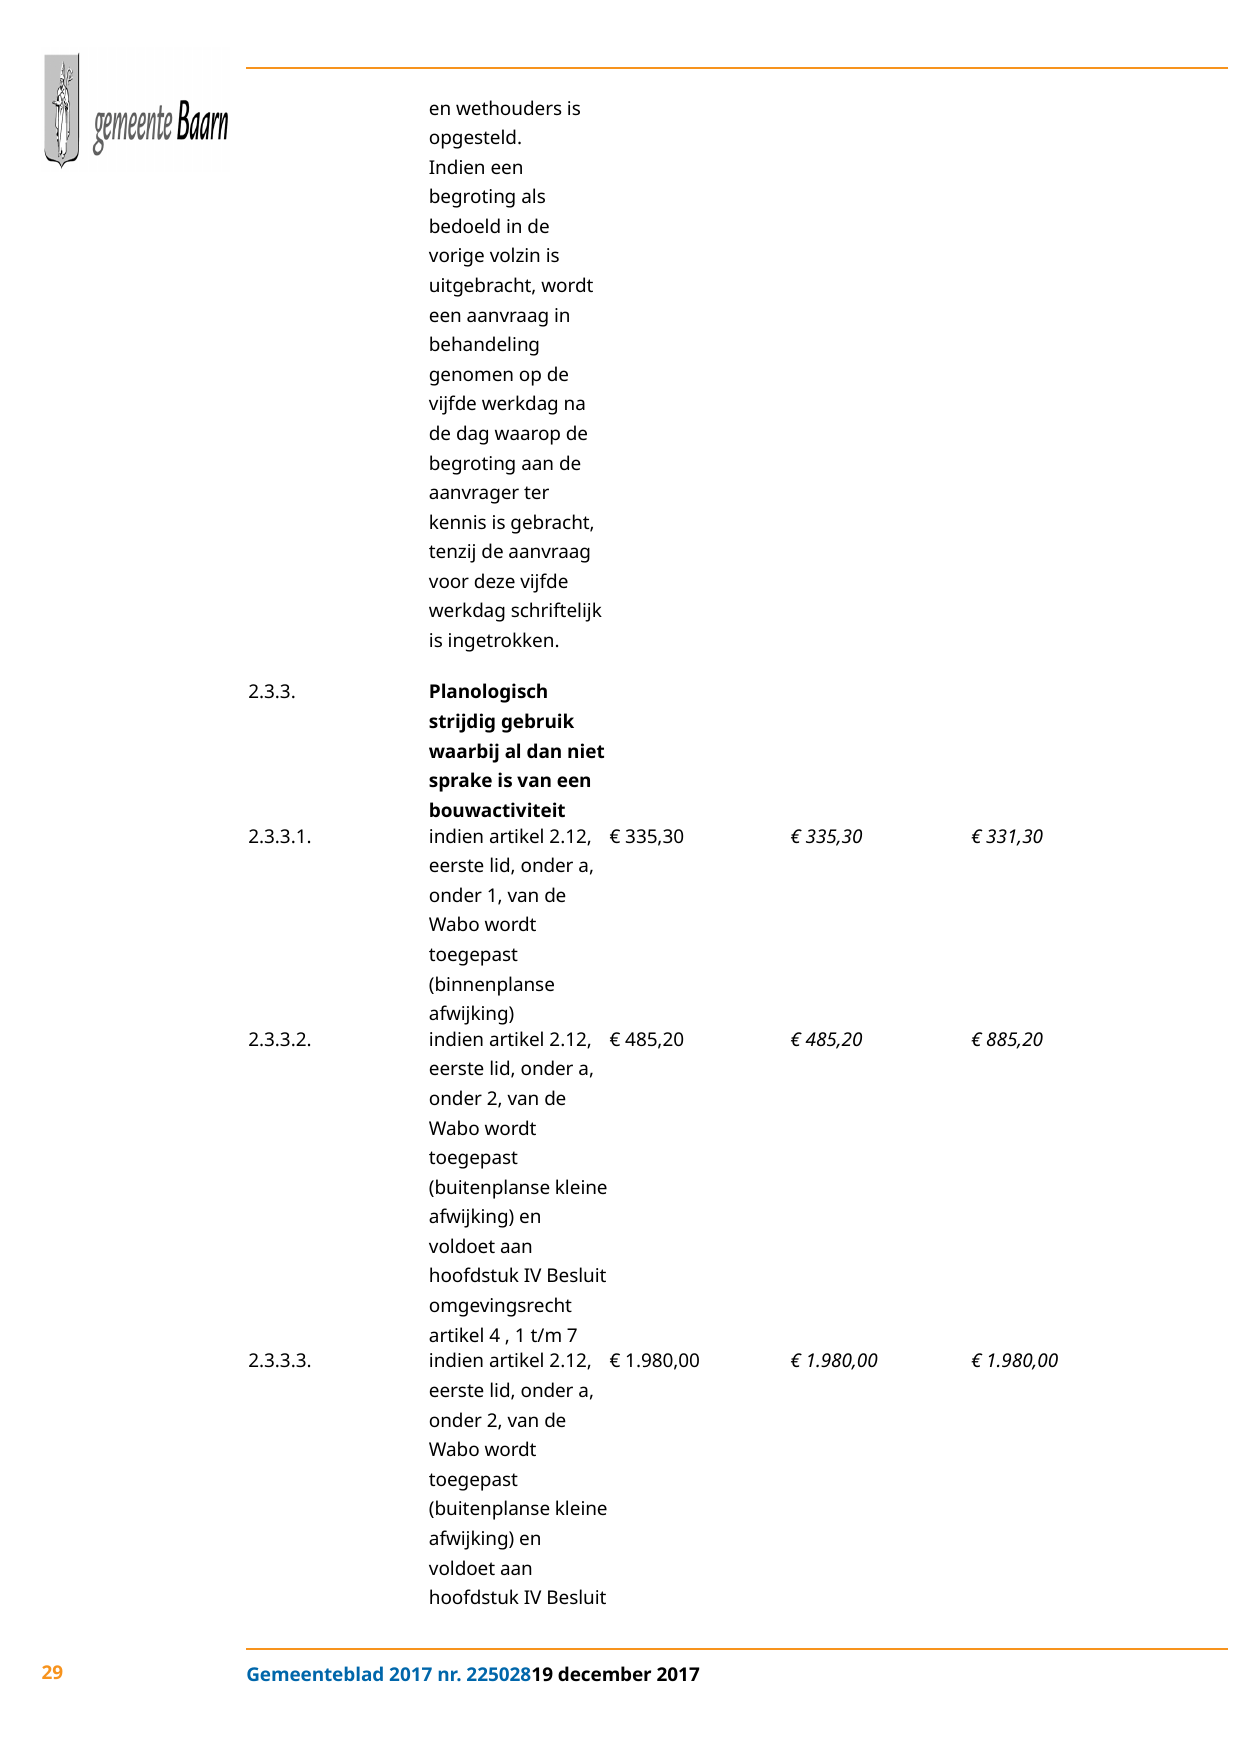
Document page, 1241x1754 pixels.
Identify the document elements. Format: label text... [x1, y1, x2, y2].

table_cell [609, 653, 790, 679]
table_cell 2.3.3.2. [248, 1026, 429, 1348]
table_cell [790, 653, 971, 679]
table_cell [971, 679, 1152, 823]
table_cell € 485,20 [609, 1026, 790, 1348]
table_cell 2.3.3.1. [248, 823, 429, 1026]
picture [41, 47, 231, 172]
table_cell € 885,20 [971, 1026, 1152, 1348]
table_cell [971, 653, 1152, 679]
table_cell € 485,20 [790, 1026, 971, 1348]
table_cell € 1.980,00 [971, 1348, 1152, 1610]
table_cell Planologisch strijdig gebruik waarbij al dan niet sprake is van een bouwactiviteit [429, 679, 609, 823]
table_cell [971, 95, 1152, 653]
table_cell € 1.980,00 [609, 1348, 790, 1610]
table_cell € 331,30 [971, 823, 1152, 1026]
table_cell € 335,30 [790, 823, 971, 1026]
table_cell [790, 679, 971, 823]
table_cell [248, 653, 429, 679]
table_cell € 335,30 [609, 823, 790, 1026]
table_cell [609, 95, 790, 653]
table_cell indien artikel 2.12, eerste lid, onder a, onder 2, van de Wabo wordt toegepast (buitenplanse kleine afwijking) en voldoet aan hoofdstuk IV Besluit omgevingsrecht artikel 4 , 1 t/m 7 [429, 1026, 609, 1348]
table_cell [429, 653, 609, 679]
table_cell 2.3.3.3. [248, 1348, 429, 1610]
table_cell indien artikel 2.12, eerste lid, onder a, onder 2, van de Wabo wordt toegepast (buitenplanse kleine afwijking) en voldoet aan hoofdstuk IV Besluit [429, 1348, 609, 1610]
table_cell indien artikel 2.12, eerste lid, onder a, onder 1, van de Wabo wordt toegepast (binnenplanse afwijking) [429, 823, 609, 1026]
table_cell [790, 95, 971, 653]
table_cell [248, 95, 429, 653]
table_cell 2.3.3. [248, 679, 429, 823]
table_cell [609, 679, 790, 823]
table_cell € 1.980,00 [790, 1348, 971, 1610]
table_cell en wethouders is opgesteld. Indien een begroting als bedoeld in de vorige volzin is uitgebracht, wordt een aanvraag in behandeling genomen op de vijfde werkdag na de dag waarop de begroting aan de aanvrager ter kennis is gebracht, tenzij de aanvraag voor deze vijfde werkdag schriftelijk is ingetrokken. [429, 95, 609, 653]
